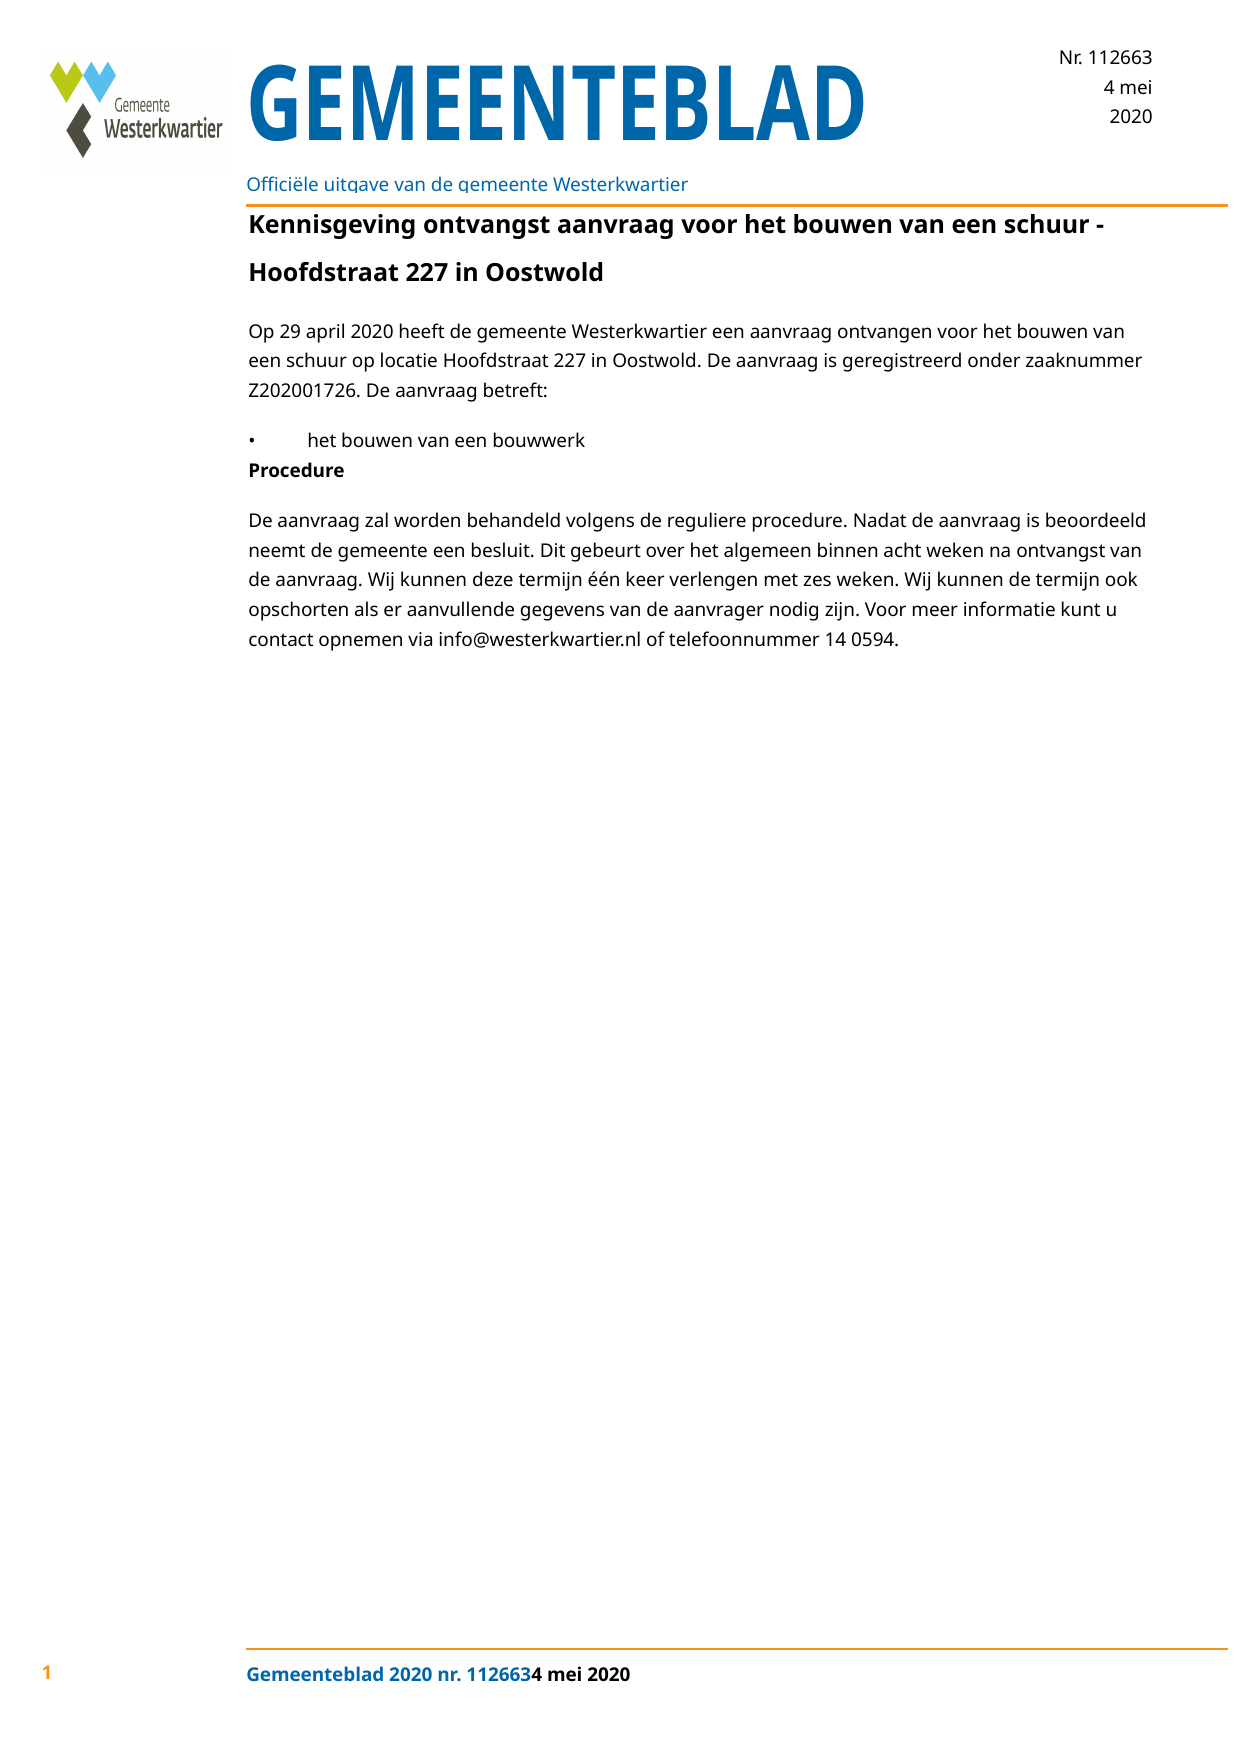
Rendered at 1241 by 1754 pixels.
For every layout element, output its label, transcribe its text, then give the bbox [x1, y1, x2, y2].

text De aanvraag zal worden behandeld volgens de reguliere procedure. Nadat de aanvraag is beoordeeld neemt de gemeente een besluit. Dit gebeurt over het algemeen binnen acht weken na ontvangst van de aanvraag. Wij kunnen deze termijn één keer verlengen met zes weken. Wij kunnen de termijn ook opschorten als er aanvullende gegevens van de aanvrager nodig zijn. Voor meer informatie kunt u contact opnemen via info@westerkwartier.nl of telefoonnummer 14 0594. [248, 507, 1152, 652]
picture [41, 47, 231, 172]
list het bouwen van een bouwwerk [248, 427, 1152, 453]
text Procedure [248, 457, 1152, 483]
text Kennisgeving ontvangst aanvraag voor het bouwen van een schuur - Hoofdstraat 227 in Oostwold [248, 207, 1152, 288]
text Op 29 april 2020 heeft de gemeente Westerkwartier een aanvraag ontvangen voor het bouwen van een schuur op locatie Hoofdstraat 227 in Oostwold. De aanvraag is geregistreerd onder zaaknummer Z202001726. De aanvraag betreft: [248, 318, 1152, 403]
